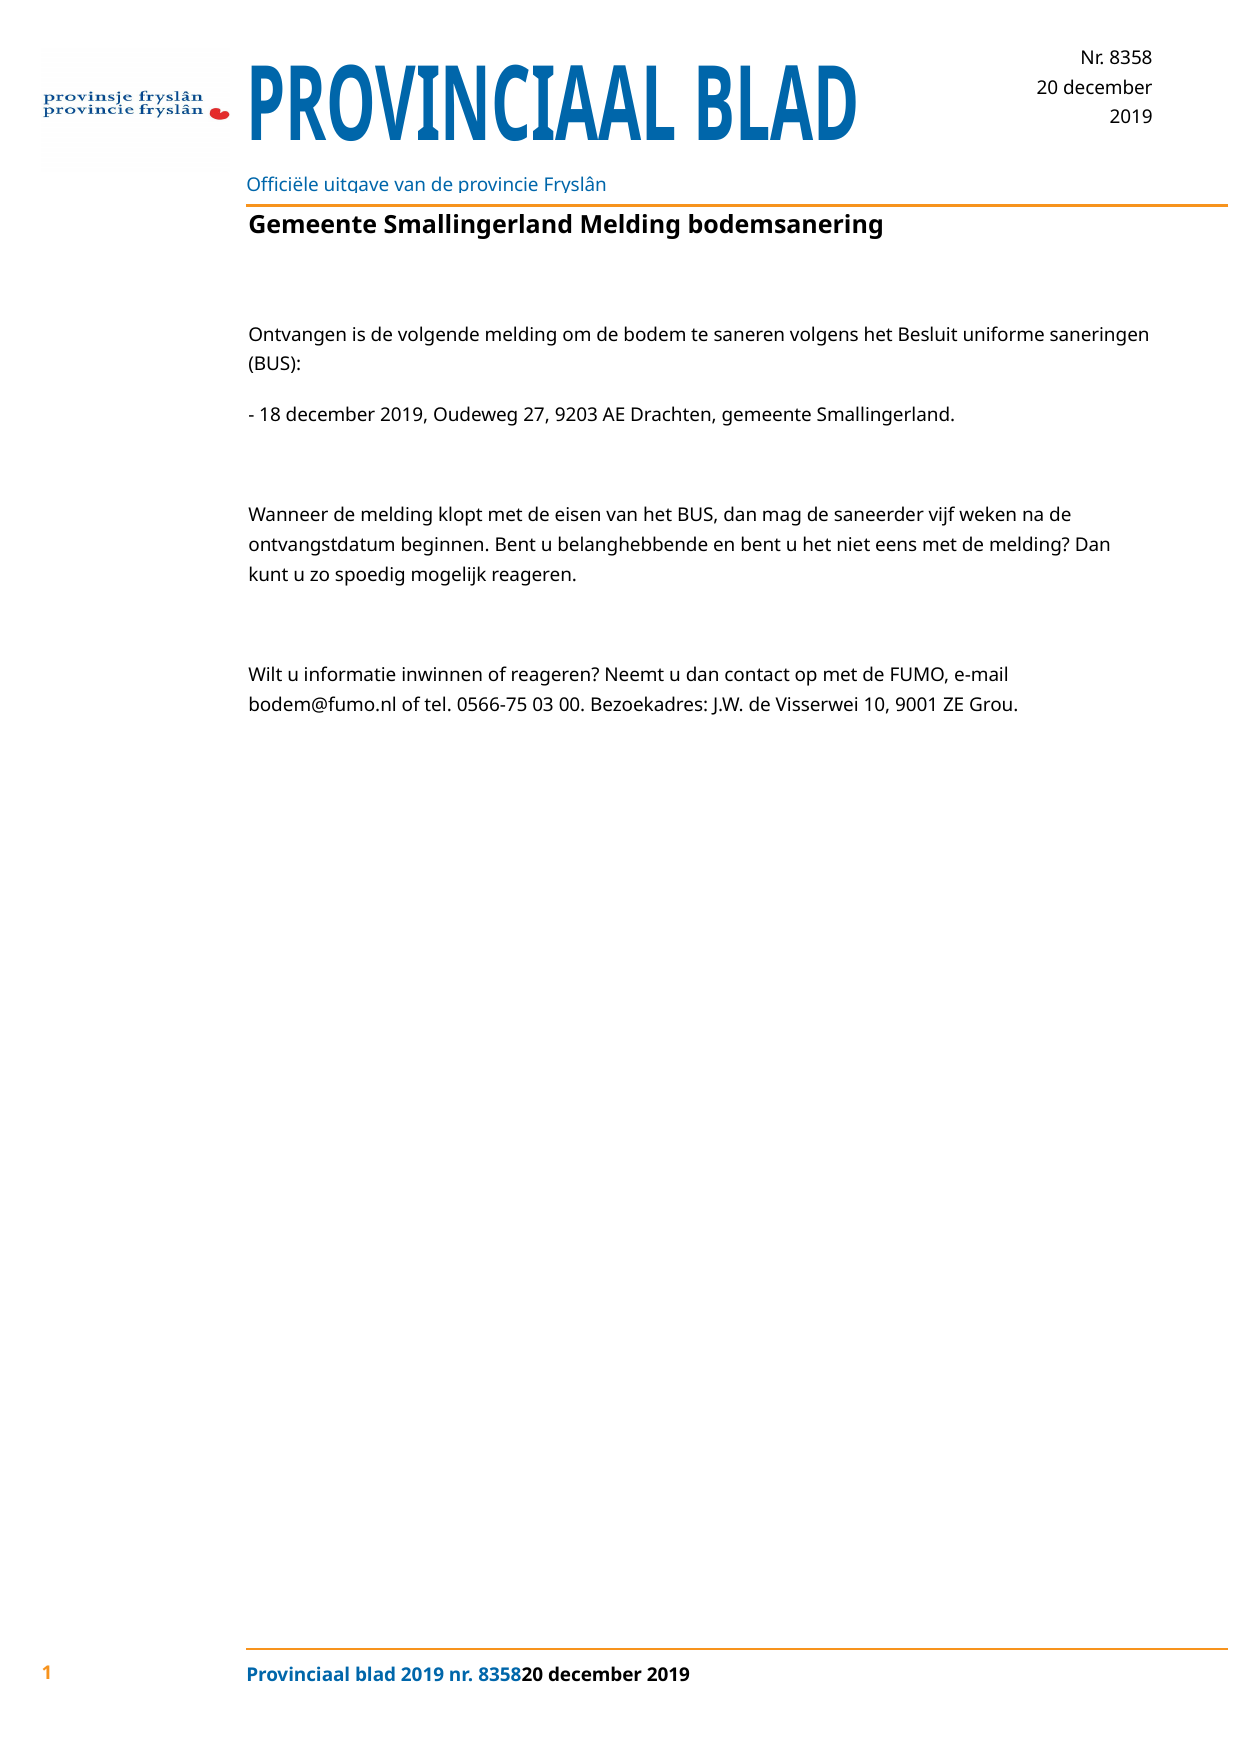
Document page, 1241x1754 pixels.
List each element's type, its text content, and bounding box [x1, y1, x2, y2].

text - 18 december 2019, Oudeweg 27, 9203 AE Drachten, gemeente Smallingerland. [248, 401, 1152, 426]
text Wilt u informatie inwinnen of reageren? Neemt u dan contact op met de FUMO, e-mail bodem@fumo.nl of tel. 0566-75 03 00. Bezoekadres: J.W. de Visserwei 10, 9001 ZE Grou. [248, 662, 1152, 717]
text Gemeente Smallingerland Melding bodemsanering [248, 207, 1152, 241]
text Wanneer de melding klopt met de eisen van het BUS, dan mag de saneerder vijf weken na de ontvangstdatum beginnen. Bent u belanghebbende en bent u het niet eens met de melding? Dan kunt u zo spoedig mogelijk reageren. [248, 502, 1152, 586]
picture [41, 47, 231, 172]
text Ontvangen is de volgende melding om de bodem te saneren volgens het Besluit uniforme saneringen (BUS): [248, 321, 1152, 376]
